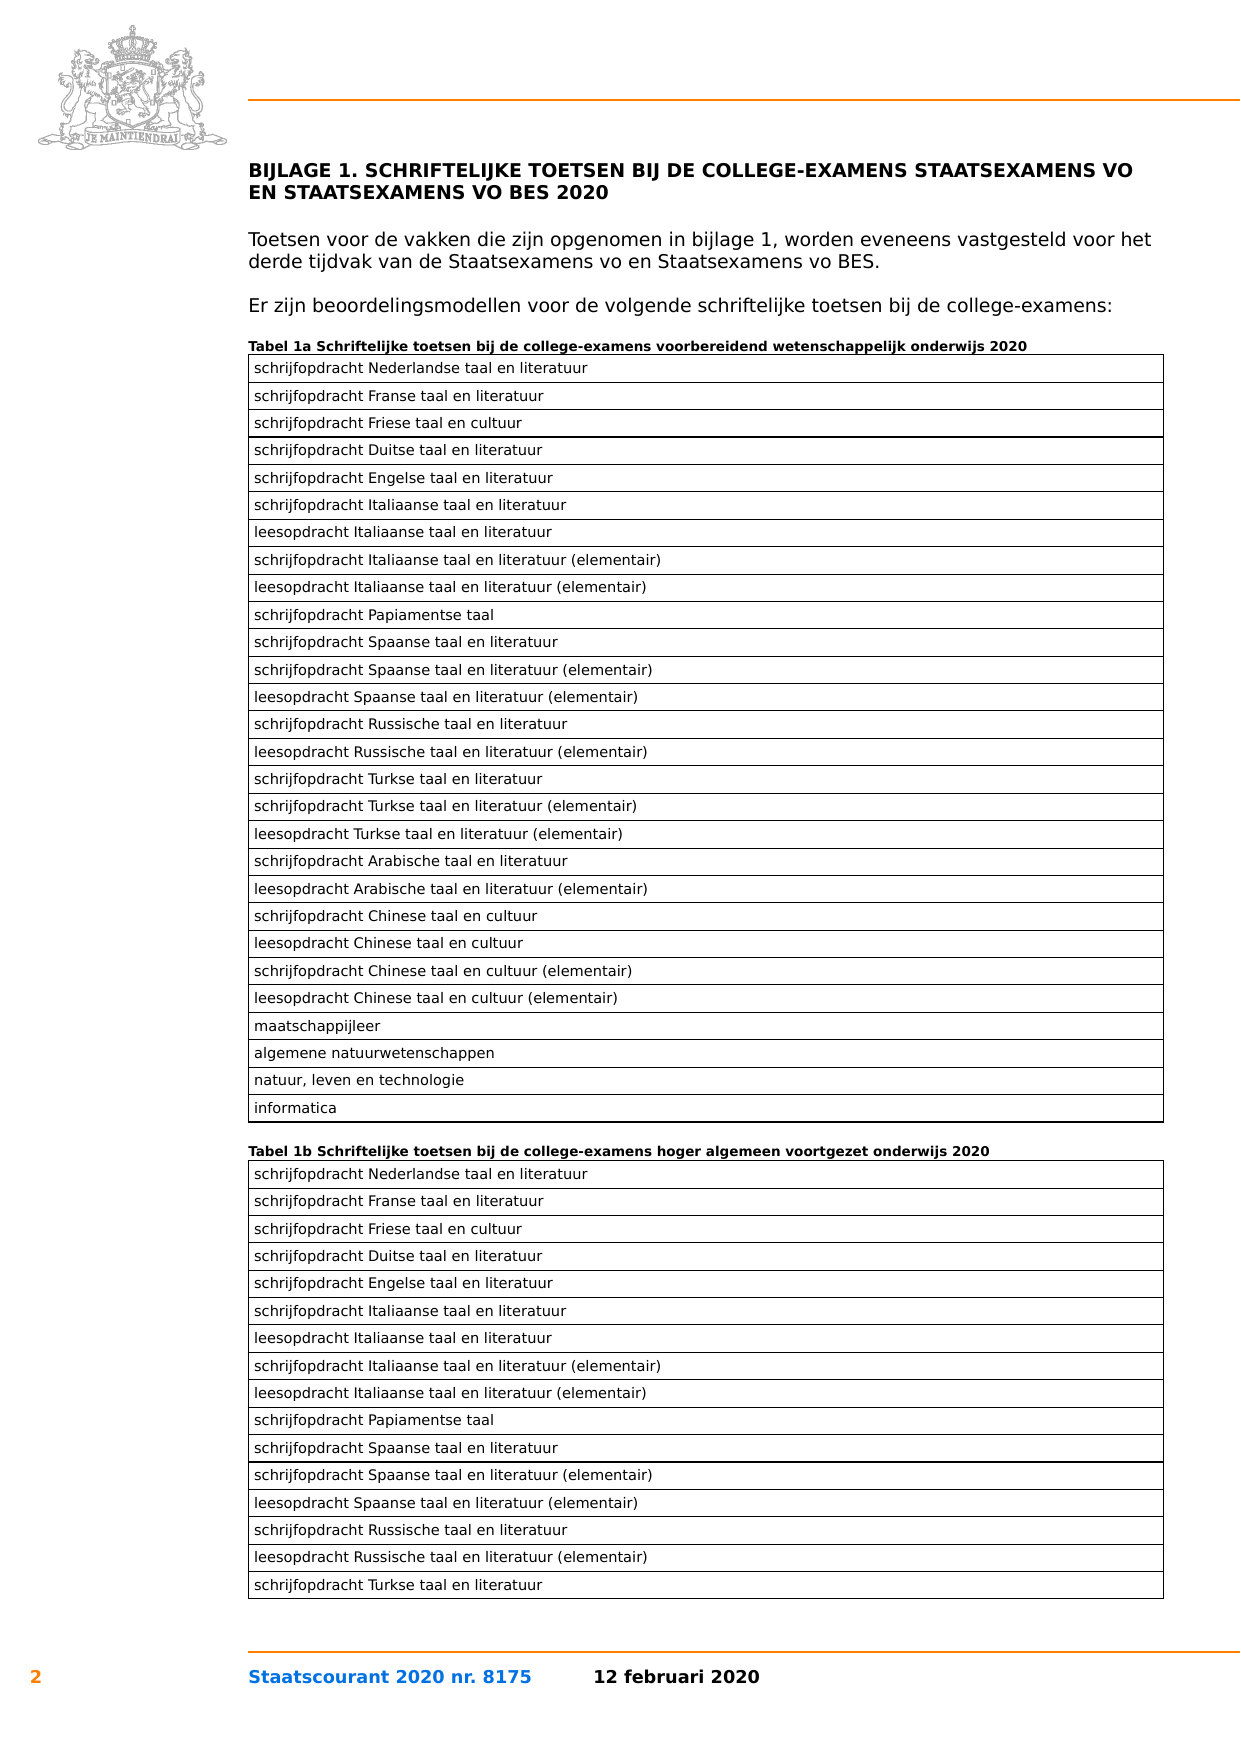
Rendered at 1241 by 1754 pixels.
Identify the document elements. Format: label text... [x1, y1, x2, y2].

table_cell leesopdracht Russische taal en literatuur (elementair) [249, 739, 1163, 765]
table_cell schrijfopdracht Arabische taal en literatuur [249, 849, 1163, 875]
table_cell schrijfopdracht Russische taal en literatuur [249, 1517, 1163, 1543]
table_cell informatica [249, 1095, 1163, 1121]
table_cell schrijfopdracht Turkse taal en literatuur (elementair) [249, 794, 1163, 820]
table_cell schrijfopdracht Engelse taal en literatuur [249, 465, 1163, 491]
subtitle BIJLAGE 1. SCHRIFTELIJKE TOETSEN BIJ DE COLLEGE-EXAMENS STAATSEXAMENS VO EN STAATSEXAMENS VO BES 2020 [248, 160, 1163, 204]
table_cell schrijfopdracht Turkse taal en literatuur [249, 1572, 1163, 1598]
table_cell schrijfopdracht Papiamentse taal [249, 1408, 1163, 1434]
table_cell schrijfopdracht Duitse taal en literatuur [249, 438, 1163, 464]
text Er zijn beoordelingsmodellen voor de volgende schriftelijke toetsen bij de college-examens: [248, 295, 1163, 317]
table_cell maatschappijleer [249, 1013, 1163, 1039]
table_cell schrijfopdracht Spaanse taal en literatuur [249, 1435, 1163, 1461]
table_cell schrijfopdracht Papiamentse taal [249, 602, 1163, 628]
table_cell schrijfopdracht Franse taal en literatuur [249, 383, 1163, 409]
table_cell schrijfopdracht Turkse taal en literatuur [249, 766, 1163, 793]
table_cell natuur, leven en technologie [249, 1068, 1163, 1094]
table_cell leesopdracht Chinese taal en cultuur (elementair) [249, 985, 1163, 1012]
table_cell schrijfopdracht Nederlandse taal en literatuur [249, 1161, 1163, 1187]
table_cell leesopdracht Arabische taal en literatuur (elementair) [249, 876, 1163, 902]
text Toetsen voor de vakken die zijn opgenomen in bijlage 1, worden eveneens vastgesteld voor het derde tijdvak van de Staatsexamens vo en Staatsexamens vo BES. [248, 229, 1163, 273]
table_cell leesopdracht Russische taal en literatuur (elementair) [249, 1545, 1163, 1571]
table_cell leesopdracht Spaanse taal en literatuur (elementair) [249, 1490, 1163, 1516]
table_cell schrijfopdracht Engelse taal en literatuur [249, 1271, 1163, 1297]
table_cell schrijfopdracht Spaanse taal en literatuur (elementair) [249, 1463, 1163, 1489]
table_cell leesopdracht Italiaanse taal en literatuur (elementair) [249, 1380, 1163, 1407]
table_cell schrijfopdracht Spaanse taal en literatuur [249, 629, 1163, 656]
table_cell schrijfopdracht Chinese taal en cultuur [249, 903, 1163, 929]
table_header Tabel 1b Schriftelijke toetsen bij de college-examens hoger algemeen voortgezet onderwijs 2020 [248, 1144, 1163, 1160]
table_cell schrijfopdracht Italiaanse taal en literatuur (elementair) [249, 547, 1163, 573]
table_cell leesopdracht Italiaanse taal en literatuur [249, 520, 1163, 546]
table_cell schrijfopdracht Italiaanse taal en literatuur [249, 1298, 1163, 1324]
table_cell algemene natuurwetenschappen [249, 1040, 1163, 1067]
picture [38, 25, 227, 150]
table_cell leesopdracht Turkse taal en literatuur (elementair) [249, 821, 1163, 847]
table_cell schrijfopdracht Friese taal en cultuur [249, 410, 1163, 436]
table_cell schrijfopdracht Russische taal en literatuur [249, 711, 1163, 738]
table_header Tabel 1a Schriftelijke toetsen bij de college-examens voorbereidend wetenschappelijk onderwijs 2020 [248, 339, 1163, 354]
table_cell schrijfopdracht Duitse taal en literatuur [249, 1243, 1163, 1269]
table_cell leesopdracht Italiaanse taal en literatuur [249, 1325, 1163, 1352]
table_cell schrijfopdracht Nederlandse taal en literatuur [249, 355, 1163, 382]
table_cell leesopdracht Spaanse taal en literatuur (elementair) [249, 684, 1163, 710]
table_cell schrijfopdracht Italiaanse taal en literatuur (elementair) [249, 1353, 1163, 1379]
table_cell schrijfopdracht Chinese taal en cultuur (elementair) [249, 958, 1163, 984]
table_cell schrijfopdracht Franse taal en literatuur [249, 1189, 1163, 1215]
table_cell schrijfopdracht Spaanse taal en literatuur (elementair) [249, 657, 1163, 683]
table_cell schrijfopdracht Friese taal en cultuur [249, 1216, 1163, 1242]
table_cell leesopdracht Italiaanse taal en literatuur (elementair) [249, 575, 1163, 601]
table_cell schrijfopdracht Italiaanse taal en literatuur [249, 492, 1163, 519]
table_cell leesopdracht Chinese taal en cultuur [249, 931, 1163, 957]
